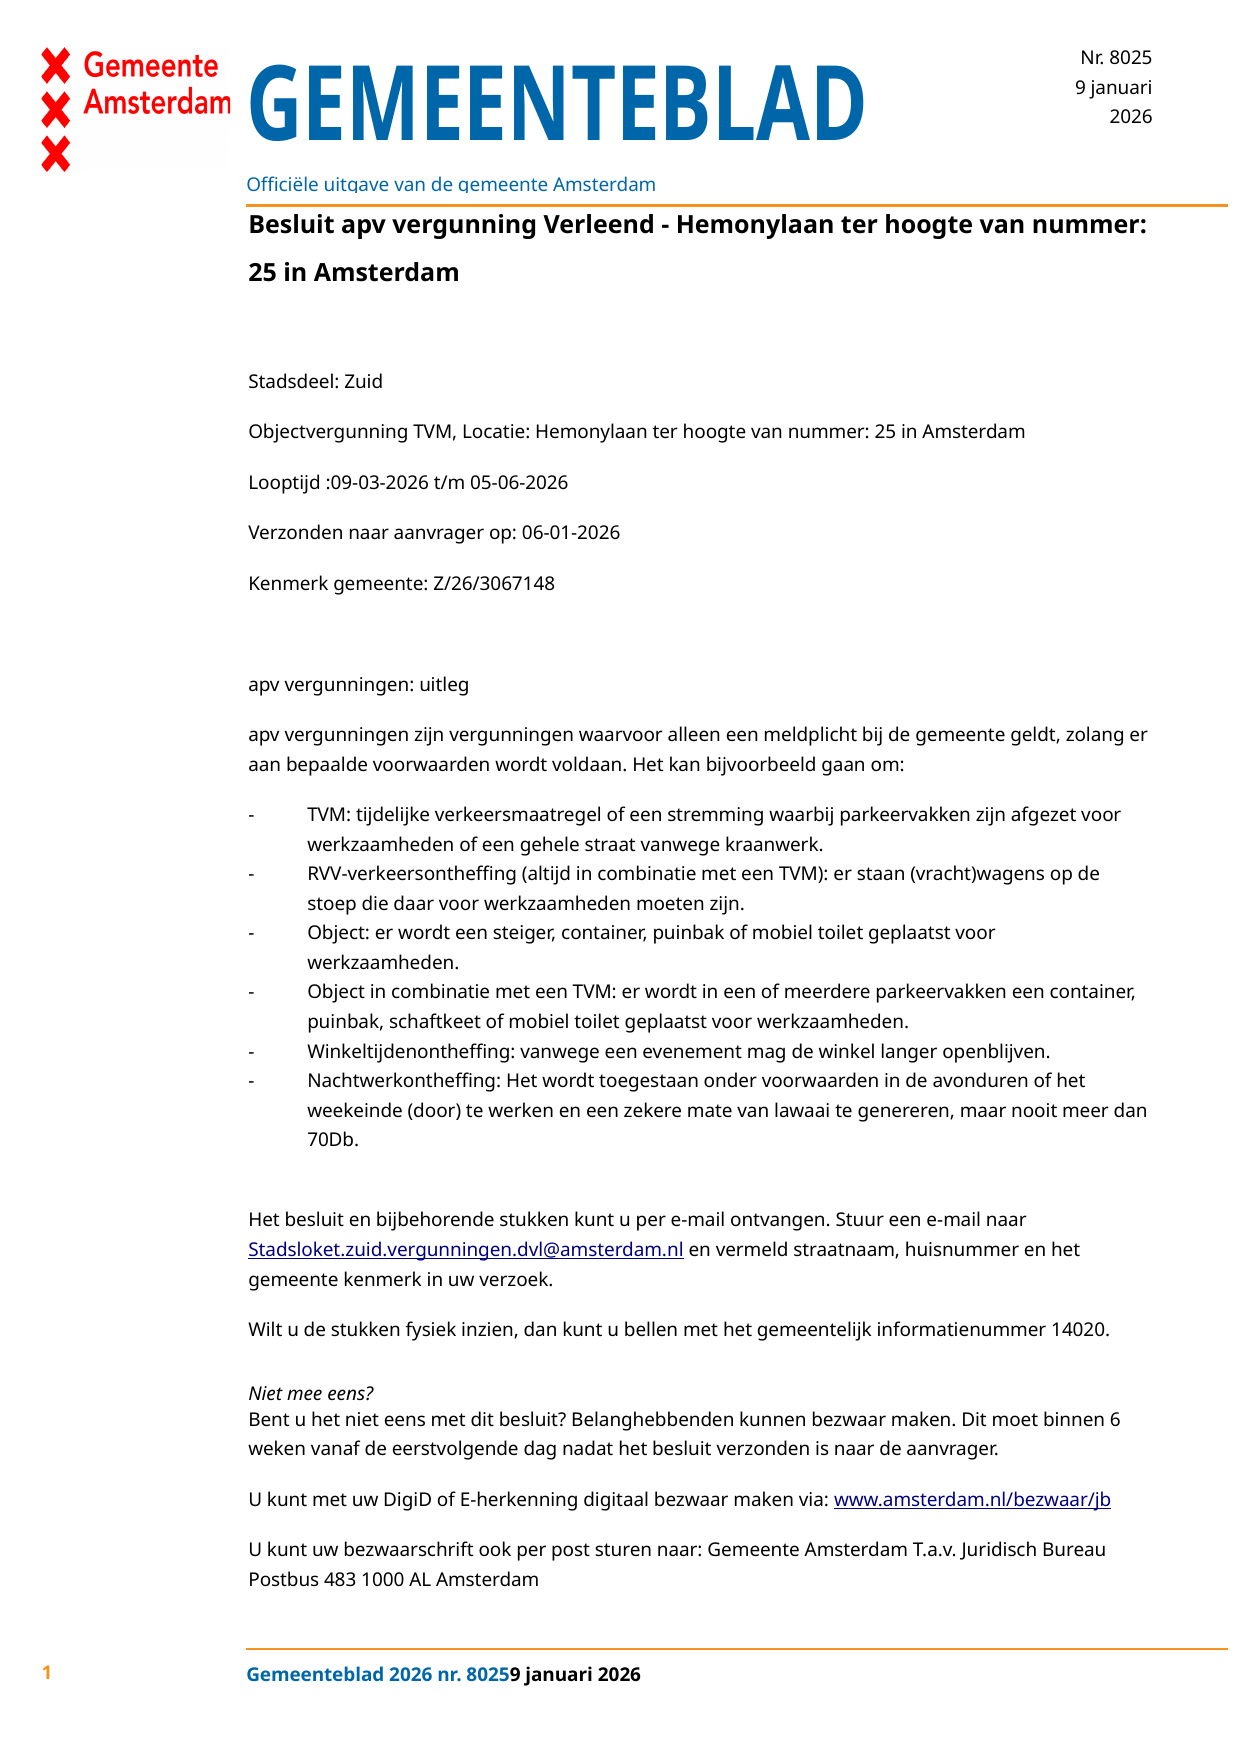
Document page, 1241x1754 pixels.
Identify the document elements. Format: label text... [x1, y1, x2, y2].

text Niet mee eens? [248, 1380, 1152, 1406]
text Looptijd :09-03-2026 t/m 05-06-2026 [248, 469, 1152, 495]
list Winkeltijdenontheffing: vanwege een evenement mag de winkel langer openblijven. [248, 1038, 1152, 1064]
text Besluit apv vergunning Verleend - Hemonylaan ter hoogte van nummer: 25 in Amsterdam [248, 207, 1152, 288]
text Het besluit en bijbehorende stukken kunt u per e-mail ontvangen. Stuur een e-mail naar Stadsloket.zuid.vergunningen.dvl@amsterdam.nl en vermeld straatnaam, huisnummer en het gemeente kenmerk in uw verzoek. [248, 1207, 1152, 1292]
text U kunt uw bezwaarschrift ook per post sturen naar: Gemeente Amsterdam T.a.v. Juridisch Bureau Postbus 483 1000 AL Amsterdam [248, 1536, 1152, 1592]
text Kenmerk gemeente: Z/26/3067148 [248, 570, 1152, 596]
list RVV-verkeersontheffing (altijd in combinatie met een TVM): er staan (vracht)wagens op de stoep die daar voor werkzaamheden moeten zijn. [248, 860, 1152, 916]
text Stadsdeel: Zuid [248, 368, 1152, 394]
text Verzonden naar aanvrager op: 06-01-2026 [248, 519, 1152, 545]
list Nachtwerkontheffing: Het wordt toegestaan onder voorwaarden in de avonduren of het weekeinde (door) te werken en een zekere mate van lawaai te genereren, maar nooit meer dan 70Db. [248, 1067, 1152, 1152]
text apv vergunningen: uitleg [248, 671, 1152, 697]
text U kunt met uw DigiD of E-herkenning digitaal bezwaar maken via: www.amsterdam.nl/bezwaar/jb [248, 1486, 1152, 1512]
text Bent u het niet eens met dit besluit? Belanghebbenden kunnen bezwaar maken. Dit moet binnen 6 weken vanaf de eerstvolgende dag nadat het besluit verzonden is naar de aanvrager. [248, 1406, 1152, 1461]
text apv vergunningen zijn vergunningen waarvoor alleen een meldplicht bij de gemeente geldt, zolang er aan bepaalde voorwaarden wordt voldaan. Het kan bijvoorbeeld gaan om: [248, 721, 1152, 777]
list Object: er wordt een steiger, container, puinbak of mobiel toilet geplaatst voor werkzaamheden. [248, 919, 1152, 975]
list TVM: tijdelijke verkeersmaatregel of een stremming waarbij parkeervakken zijn afgezet voor werkzaamheden of een gehele straat vanwege kraanwerk. [248, 801, 1152, 857]
text Wilt u de stukken fysiek inzien, dan kunt u bellen met het gemeentelijk informatienummer 14020. [248, 1316, 1152, 1342]
picture [41, 47, 231, 172]
text Objectvergunning TVM, Locatie: Hemonylaan ter hoogte van nummer: 25 in Amsterdam [248, 419, 1152, 444]
list Object in combinatie met een TVM: er wordt in een of meerdere parkeervakken een container, puinbak, schaftkeet of mobiel toilet geplaatst voor werkzaamheden. [248, 979, 1152, 1034]
